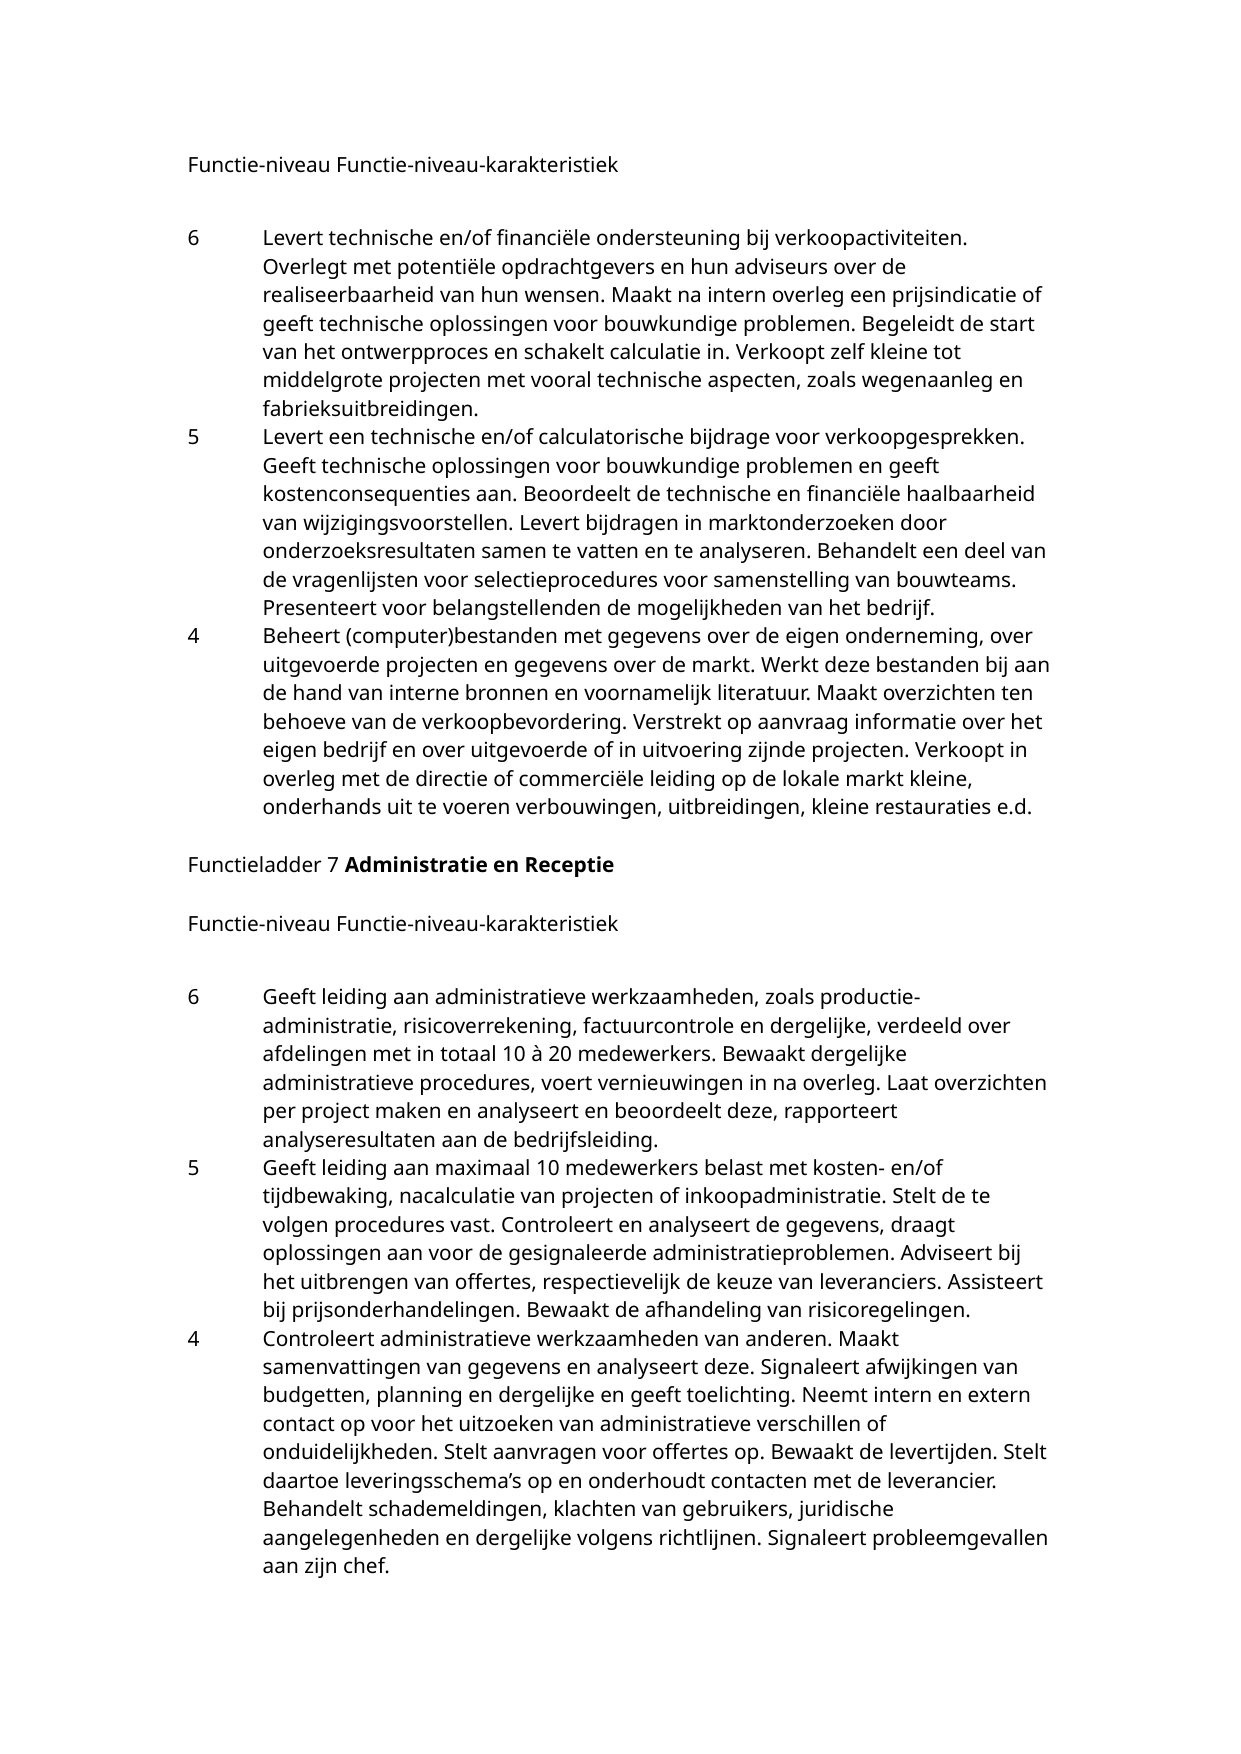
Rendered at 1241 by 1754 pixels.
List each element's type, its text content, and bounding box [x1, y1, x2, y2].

list Beheert (computer)bestanden met gegevens over de eigen onderneming, over uitgevoerde projecten en gegevens over de markt. Werkt deze bestanden bij aan de hand van interne bronnen en voornamelijk literatuur. Maakt overzichten ten behoeve van de verkoopbevordering. Verstrekt op aanvraag informatie over het eigen bedrijf en over uitgevoerde of in uitvoering zijnde projecten. Verkoopt in overleg met de directie of commerciële leiding op de lokale markt kleine, onderhands uit te voeren verbouwingen, uitbreidingen, kleine restauraties e.d. [187, 622, 1053, 821]
list Levert technische en/of financiële ondersteuning bij verkoopactiviteiten. Overlegt met potentiële opdrachtgevers en hun adviseurs over de realiseerbaarheid van hun wensen. Maakt na intern overleg een prijsindicatie of geeft technische oplossingen voor bouwkundige problemen. Begeleidt de start van het ontwerpproces en schakelt calculatie in. Verkoopt zelf kleine tot middelgrote projecten met vooral technische aspecten, zoals wegenaanleg en fabrieksuitbreidingen. [187, 223, 1053, 422]
list Geeft leiding aan maximaal 10 medewerkers belast met kosten- en/of tijdbewaking, nacalculatie van projecten of inkoopadministratie. Stelt de te volgen procedures vast. Controleert en analyseert de gegevens, draagt oplossingen aan voor de gesignaleerde administratieproblemen. Adviseert bij het uitbrengen van offertes, respectievelijk de keuze van leveranciers. Assisteert bij prijsonderhandelingen. Bewaakt de afhandeling van risicoregelingen. [187, 1153, 1053, 1324]
text Functie-niveau Functie-niveau-karakteristiek [187, 150, 1053, 178]
text Functie-niveau Functie-niveau-karakteristiek [187, 909, 1053, 937]
list Levert een technische en/of calculatorische bijdrage voor verkoopgesprekken. Geeft technische oplossingen voor bouwkundige problemen en geeft kostenconsequenties aan. Beoordeelt de technische en financiële haalbaarheid van wijzigingsvoorstellen. Levert bijdragen in marktonderzoeken door onderzoeksresultaten samen te vatten en te analyseren. Behandelt een deel van de vragenlijsten voor selectieprocedures voor samenstelling van bouwteams. Presenteert voor belangstellenden de mogelijkheden van het bedrijf. [187, 422, 1053, 622]
text Functieladder 7 Administratie en Receptie [187, 851, 1053, 879]
list Controleert administratieve werkzaamheden van anderen. Maakt samenvattingen van gegevens en analyseert deze. Signaleert afwijkingen van budgetten, planning en dergelijke en geeft toelichting. Neemt intern en extern contact op voor het uitzoeken van administratieve verschillen of onduidelijkheden. Stelt aanvragen voor offertes op. Bewaakt de levertijden. Stelt daartoe leveringsschema’s op en onderhoudt contacten met de leverancier. Behandelt schademeldingen, klachten van gebruikers, juridische aangelegenheden en dergelijke volgens richtlijnen. Signaleert probleemgevallen aan zijn chef. [187, 1324, 1053, 1580]
list Geeft leiding aan administratieve werkzaamheden, zoals productie-administratie, risicoverrekening, factuurcontrole en dergelijke, verdeeld over afdelingen met in totaal 10 à 20 medewerkers. Bewaakt dergelijke administratieve procedures, voert vernieuwingen in na overleg. Laat overzichten per project maken en analyseert en beoordeelt deze, rapporteert analyseresultaten aan de bedrijfsleiding. [187, 982, 1053, 1153]
